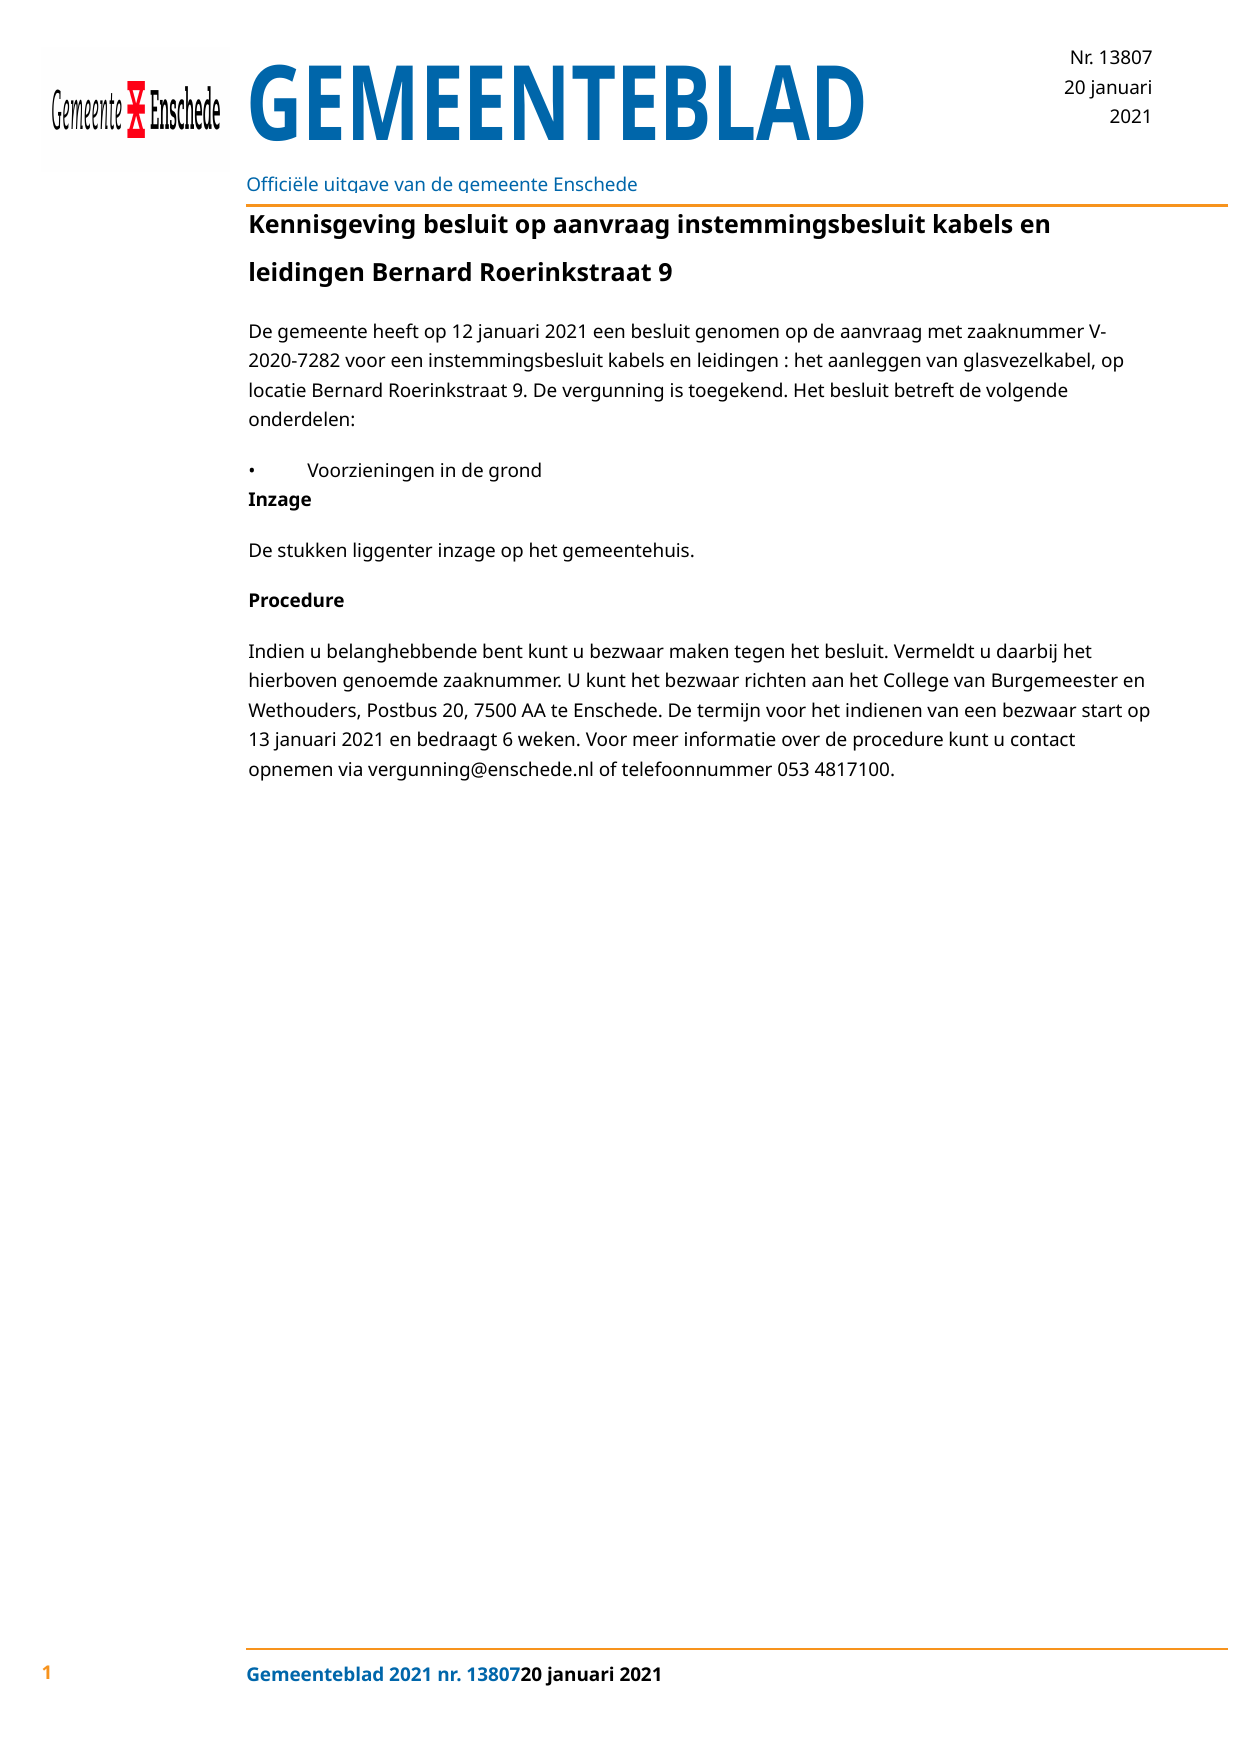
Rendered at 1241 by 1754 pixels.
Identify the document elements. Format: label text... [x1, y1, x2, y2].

text Procedure [248, 587, 1152, 613]
text De stukken liggenter inzage op het gemeentehuis. [248, 537, 1152, 563]
text De gemeente heeft op 12 januari 2021 een besluit genomen op de aanvraag met zaaknummer V-2020-7282 voor een instemmingsbesluit kabels en leidingen : het aanleggen van glasvezelkabel, op locatie Bernard Roerinkstraat 9. De vergunning is toegekend. Het besluit betreft de volgende onderdelen: [248, 318, 1152, 432]
list Voorzieningen in de grond [248, 457, 1152, 483]
text Kennisgeving besluit op aanvraag instemmingsbesluit kabels en leidingen Bernard Roerinkstraat 9 [248, 207, 1152, 288]
text Inzage [248, 487, 1152, 512]
text Indien u belanghebbende bent kunt u bezwaar maken tegen het besluit. Vermeldt u daarbij het hierboven genoemde zaaknummer. U kunt het bezwaar richten aan het College van Burgemees­ter en Wethouders, Postbus 20, 7500 AA te Enschede. De termijn voor het indienen van een bezwaar start op 13 januari 2021 en bedraagt 6 weken. Voor meer informatie over de procedure kunt u contact opnemen via vergunning@enschede.nl of telefoonnummer 053 4817100. [248, 638, 1152, 782]
picture [41, 47, 231, 172]
